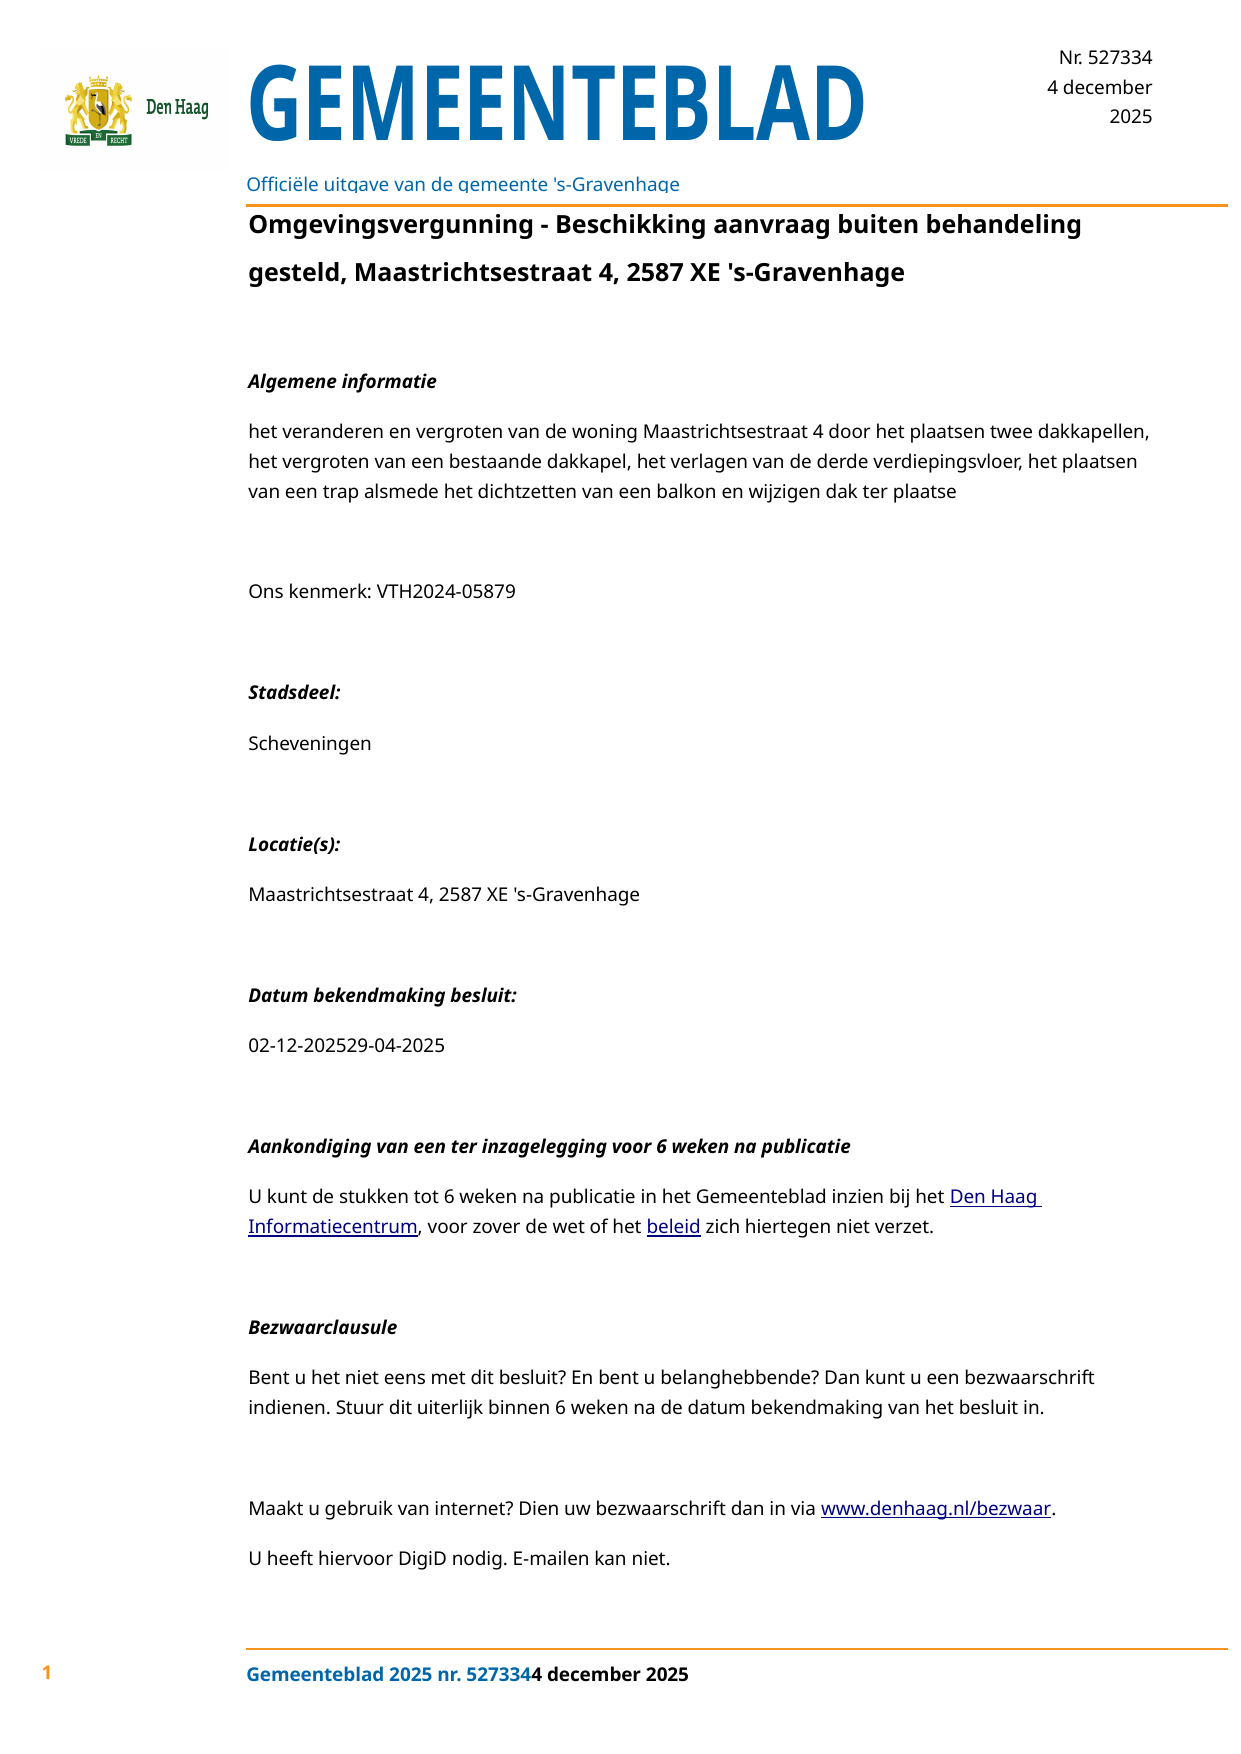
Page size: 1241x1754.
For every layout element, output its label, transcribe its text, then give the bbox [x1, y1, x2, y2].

text het veranderen en vergroten van de woning Maastrichtsestraat 4 door het plaatsen twee dakkapellen, het vergroten van een bestaande dakkapel, het verlagen van de derde verdiepingsvloer, het plaatsen van een trap alsmede het dichtzetten van een balkon en wijzigen dak ter plaatse [248, 419, 1152, 504]
text Maastrichtsestraat 4, 2587 XE 's-Gravenhage [248, 881, 1152, 907]
text Aankondiging van een ter inzagelegging voor 6 weken na publicatie [248, 1133, 1152, 1159]
text Bezwaarclausule [248, 1314, 1152, 1340]
text Bent u het niet eens met dit besluit? En bent u belanghebbende? Dan kunt u een bezwaarschrift indienen. Stuur dit uiterlijk binnen 6 weken na de datum bekendmaking van het besluit in. [248, 1364, 1152, 1420]
text Stadsdeel: [248, 679, 1152, 705]
text Datum bekendmaking besluit: [248, 982, 1152, 1008]
text U kunt de stukken tot 6 weken na publicatie in het Gemeenteblad inzien bij het Den Haag Informatiecentrum, voor zover de wet of het beleid zich hiertegen niet verzet. [248, 1184, 1152, 1239]
text U heeft hiervoor DigiD nodig. E-mailen kan niet. [248, 1545, 1152, 1571]
picture [41, 47, 231, 172]
text Scheveningen [248, 730, 1152, 756]
text Locatie(s): [248, 831, 1152, 857]
text Ons kenmerk: VTH2024-05879 [248, 579, 1152, 604]
text Maakt u gebruik van internet? Dien uw bezwaarschrift dan in via www.denhaag.nl/bezwaar. [248, 1495, 1152, 1521]
text Algemene informatie [248, 368, 1152, 394]
text 02-12-202529-04-2025 [248, 1032, 1152, 1058]
text Omgevingsvergunning - Beschikking aanvraag buiten behandeling gesteld, Maastrichtsestraat 4, 2587 XE 's-Gravenhage [248, 207, 1152, 288]
